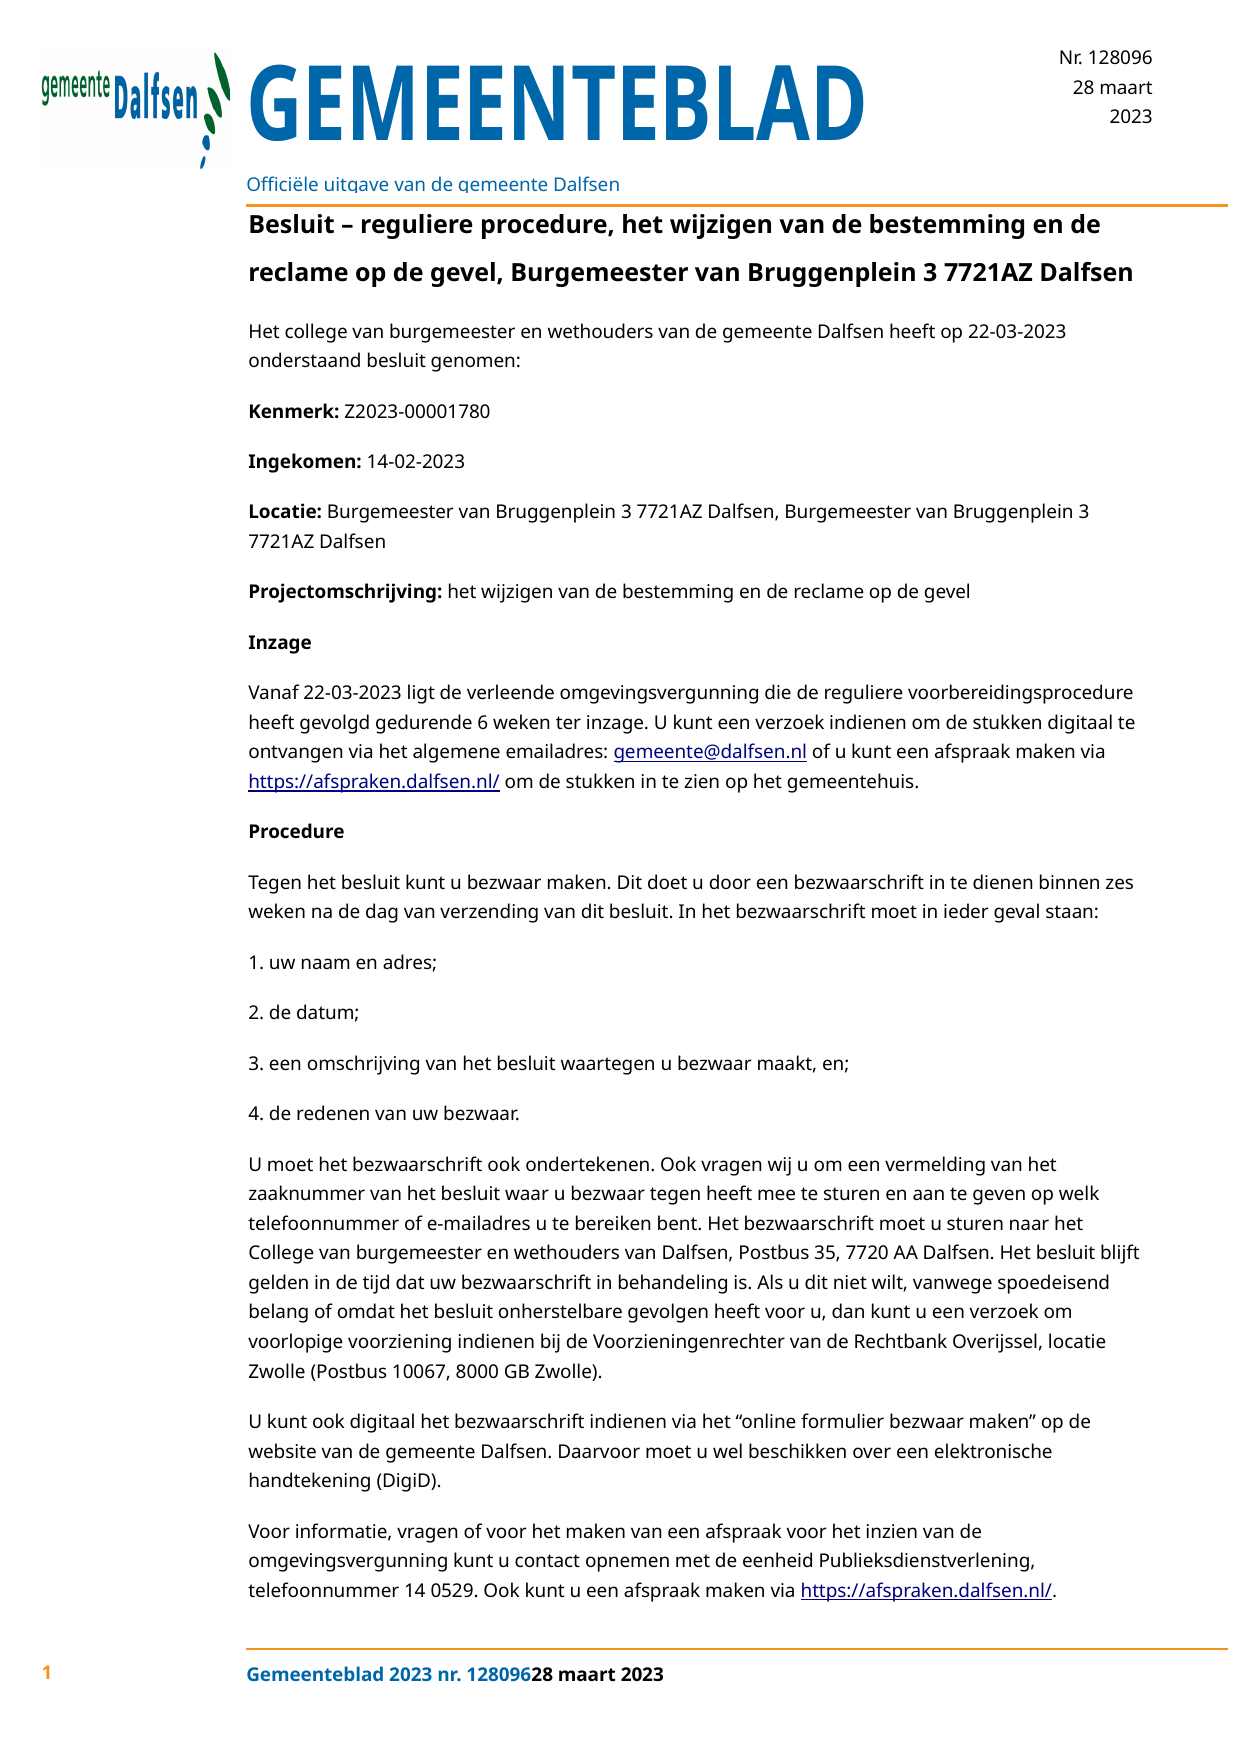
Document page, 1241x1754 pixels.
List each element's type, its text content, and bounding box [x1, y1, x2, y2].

text Procedure [248, 819, 1152, 844]
text U moet het bezwaarschrift ook ondertekenen. Ook vragen wij u om een vermelding van het zaaknummer van het besluit waar u bezwaar tegen heeft mee te sturen en aan te geven op welk telefoonnummer of e-mailadres u te bereiken bent. Het bezwaarschrift moet u sturen naar het College van burgemeester en wethouders van Dalfsen, Postbus 35, 7720 AA Dalfsen. Het besluit blijft gelden in de tijd dat uw bezwaarschrift in behandeling is. Als u dit niet wilt, vanwege spoedeisend belang of omdat het besluit onherstelbare gevolgen heeft voor u, dan kunt u een verzoek om voorlopige voorziening indienen bij de Voorzieningenrechter van de Rechtbank Overijssel, locatie Zwolle (Postbus 10067, 8000 GB Zwolle). [248, 1151, 1152, 1384]
picture [41, 47, 231, 172]
text Projectomschrijving: het wijzigen van de bestemming en de reclame op de gevel [248, 579, 1152, 604]
text Het college van burgemeester en wethouders van de gemeente Dalfsen heeft op 22-03-2023 onderstaand besluit genomen: [248, 318, 1152, 373]
text Locatie: Burgemeester van Bruggenplein 3 7721AZ Dalfsen, Burgemeester van Bruggenplein 3 7721AZ Dalfsen [248, 499, 1152, 554]
text Vanaf 22-03-2023 ligt de verleende omgevingsvergunning die de reguliere voorbereidingsprocedure heeft gevolgd gedurende 6 weken ter inzage. U kunt een verzoek indienen om de stukken digitaal te ontvangen via het algemene emailadres: gemeente@dalfsen.nl of u kunt een afspraak maken via https://afspraken.dalfsen.nl/ om de stukken in te zien op het gemeentehuis. [248, 679, 1152, 794]
text 1. uw naam en adres; [248, 949, 1152, 975]
text Besluit – reguliere procedure, het wijzigen van de bestemming en de reclame op de gevel, Burgemeester van Bruggenplein 3 7721AZ Dalfsen [248, 207, 1152, 288]
text 2. de datum; [248, 999, 1152, 1025]
text Inzage [248, 629, 1152, 655]
text 4. de redenen van uw bezwaar. [248, 1100, 1152, 1126]
text 3. een omschrijving van het besluit waartegen u bezwaar maakt, en; [248, 1050, 1152, 1076]
text Tegen het besluit kunt u bezwaar maken. Dit doet u door een bezwaarschrift in te dienen binnen zes weken na de dag van verzending van dit besluit. In het bezwaarschrift moet in ieder geval staan: [248, 869, 1152, 924]
text U kunt ook digitaal het bezwaarschrift indienen via het “online formulier bezwaar maken” op de website van de gemeente Dalfsen. Daarvoor moet u wel beschikken over een elektronische handtekening (DigiD). [248, 1408, 1152, 1493]
text Ingekomen: 14-02-2023 [248, 448, 1152, 474]
text Kenmerk: Z2023-00001780 [248, 398, 1152, 424]
text Voor informatie, vragen of voor het maken van een afspraak voor het inzien van de omgevingsvergunning kunt u contact opnemen met de eenheid Publieksdienstverlening, telefoonnummer 14 0529. Ook kunt u een afspraak maken via https://afspraken.dalfsen.nl/. [248, 1518, 1152, 1603]
